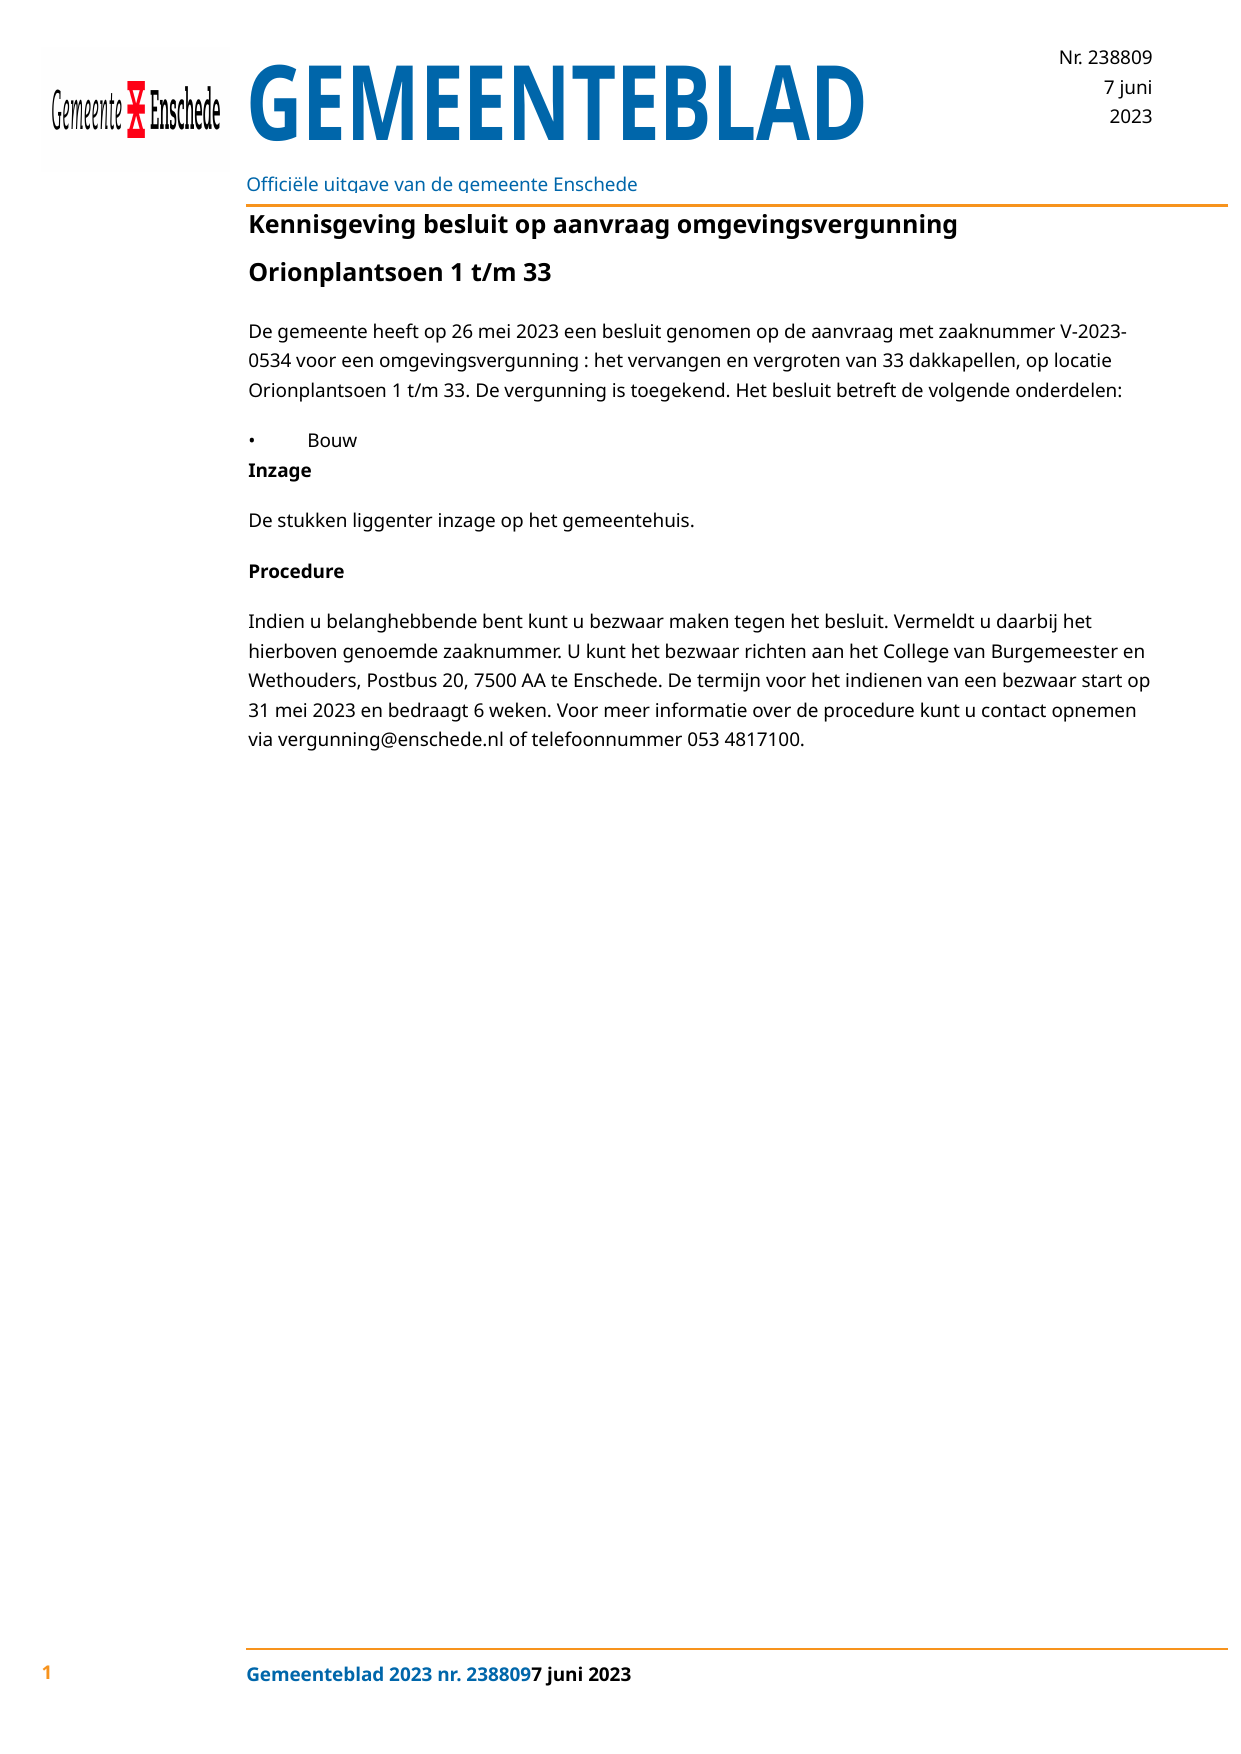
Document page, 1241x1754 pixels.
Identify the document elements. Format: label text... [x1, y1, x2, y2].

text Inzage [248, 457, 1152, 483]
text De stukken liggenter inzage op het gemeentehuis. [248, 507, 1152, 533]
text De gemeente heeft op 26 mei 2023 een besluit genomen op de aanvraag met zaaknummer V-2023-0534 voor een omgevingsvergunning : het vervangen en vergroten van 33 dakkapellen, op locatie Orionplantsoen 1 t/m 33. De vergunning is toegekend. Het besluit betreft de volgende onderdelen: [248, 318, 1152, 403]
picture [41, 47, 231, 172]
text Procedure [248, 558, 1152, 584]
text Kennisgeving besluit op aanvraag omgevingsvergunning Orionplantsoen 1 t/m 33 [248, 207, 1152, 288]
text Indien u belanghebbende bent kunt u bezwaar maken tegen het besluit. Vermeldt u daarbij het hierboven genoemde zaaknummer. U kunt het bezwaar richten aan het College van Burgemees­ter en Wethouders, Postbus 20, 7500 AA te Enschede. De termijn voor het indienen van een bezwaar start op 31 mei 2023 en bedraagt 6 weken. Voor meer informatie over de procedure kunt u contact opnemen via vergunning@enschede.nl of telefoonnummer 053 4817100. [248, 608, 1152, 752]
list Bouw [248, 427, 1152, 453]
